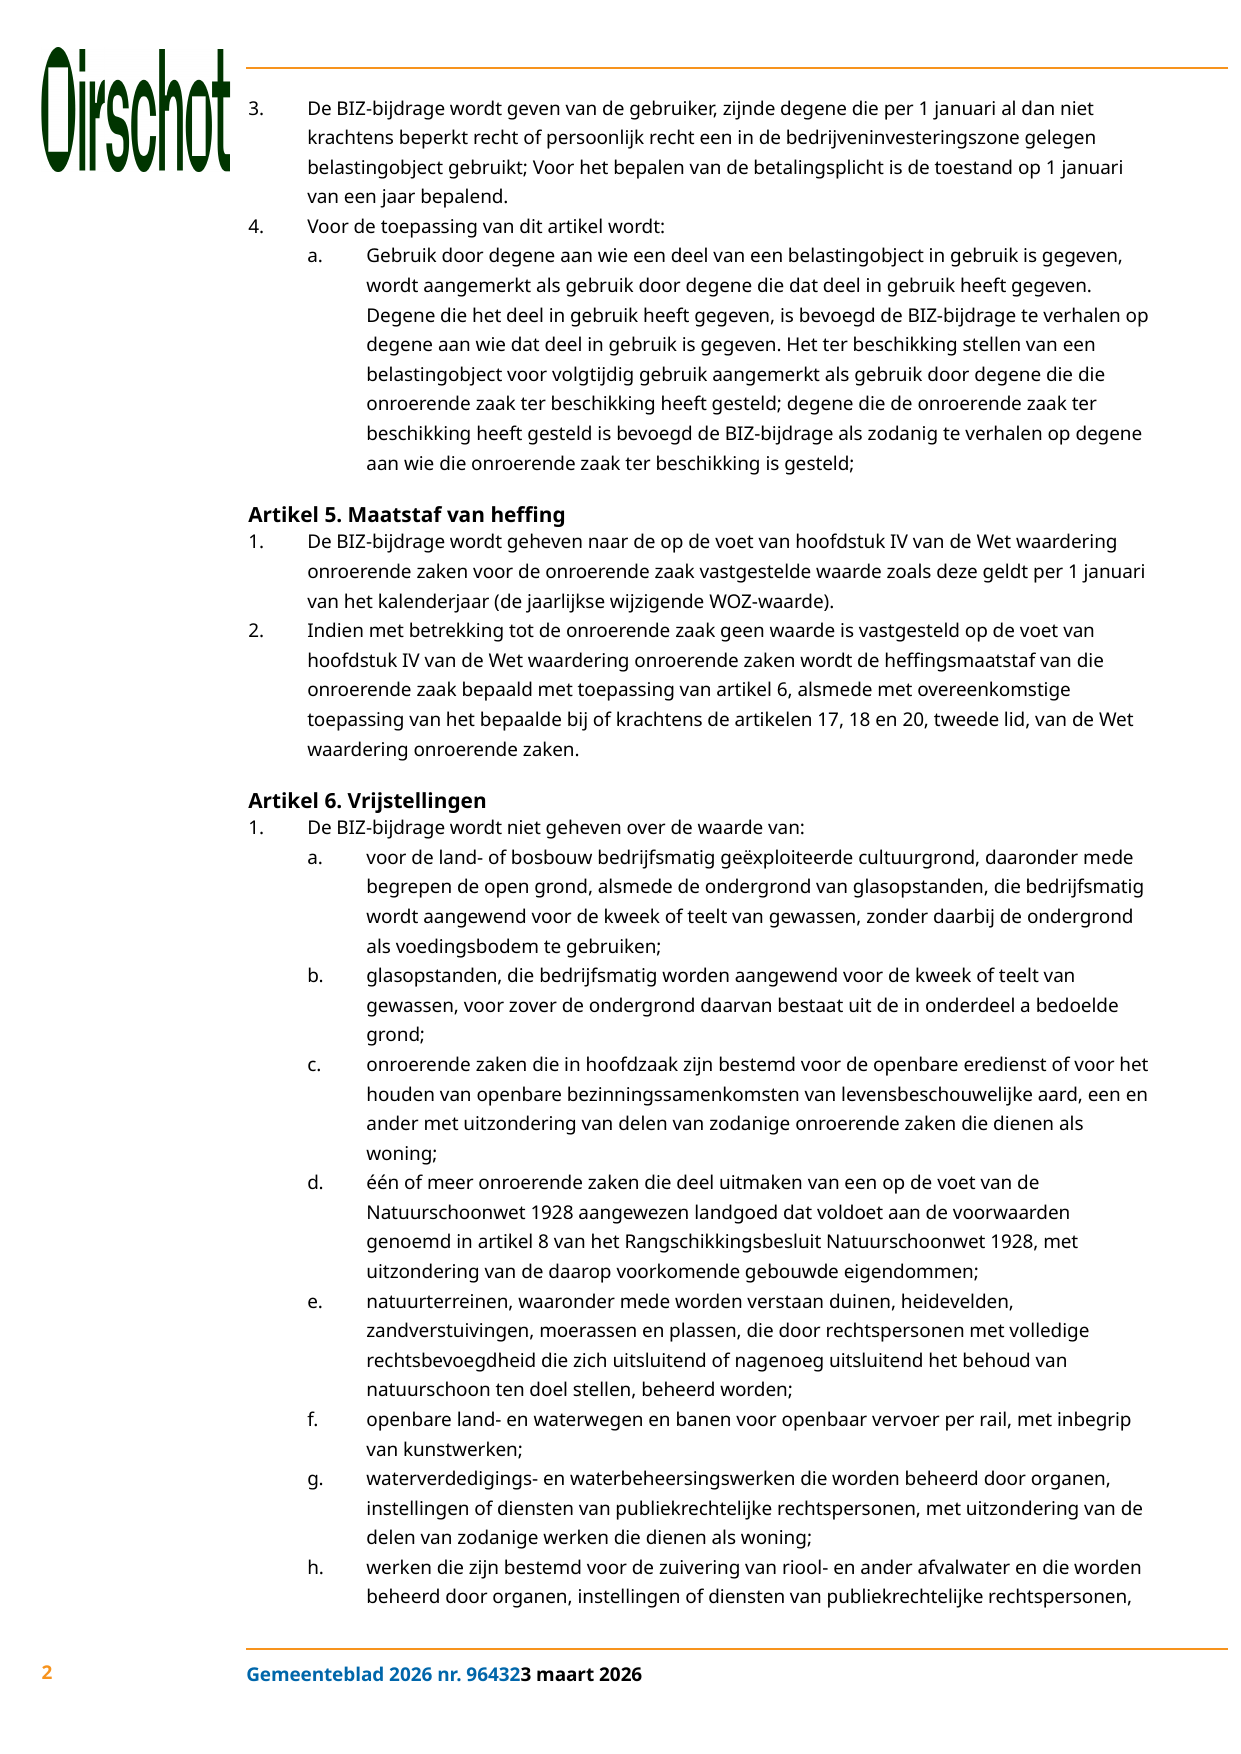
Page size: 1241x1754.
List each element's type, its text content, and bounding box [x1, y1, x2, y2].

list voor de land- of bosbouw bedrijfsmatig geëxploiteerde cultuurgrond, daaronder mede begrepen de open grond, alsmede de ondergrond van glasopstanden, die bedrijfsmatig wordt aangewend voor de kweek of teelt van gewassen, zonder daarbij de ondergrond als voedingsbodem te gebruiken; [307, 844, 1152, 959]
list glasopstanden, die bedrijfsmatig worden aangewend voor de kweek of teelt van gewassen, voor zover de ondergrond daarvan bestaat uit de in onderdeel a bedoelde grond; [307, 962, 1152, 1047]
list waterverdedigings- en waterbeheersingswerken die worden beheerd door organen, instellingen of diensten van publiekrechtelijke rechtspersonen, met uitzondering van de delen van zodanige werken die dienen als woning; [307, 1465, 1152, 1550]
picture [41, 47, 231, 172]
text Artikel 6. Vrijstellingen [248, 786, 1152, 814]
list De BIZ-bijdrage wordt niet geheven over de waarde van: [248, 814, 1152, 840]
list De BIZ-bijdrage wordt geheven naar de op de voet van hoofdstuk IV van de Wet waardering onroerende zaken voor de onroerende zaak vastgestelde waarde zoals deze geldt per 1 januari van het kalenderjaar (de jaarlijkse wijzigende WOZ-waarde). [248, 529, 1152, 613]
list De BIZ-bijdrage wordt geven van de gebruiker, zijnde degene die per 1 januari al dan niet krachtens beperkt recht of persoonlijk recht een in de bedrijveninvesteringszone gelegen belastingobject gebruikt; Voor het bepalen van de betalingsplicht is de toestand op 1 januari van een jaar bepalend. [248, 95, 1152, 209]
list natuurterreinen, waaronder mede worden verstaan duinen, heidevelden, zandverstuivingen, moerassen en plassen, die door rechtspersonen met volledige rechtsbevoegdheid die zich uitsluitend of nagenoeg uitsluitend het behoud van natuurschoon ten doel stellen, beheerd worden; [307, 1288, 1152, 1402]
list één of meer onroerende zaken die deel uitmaken van een op de voet van de Natuurschoonwet 1928 aangewezen landgoed dat voldoet aan de voorwaarden genoemd in artikel 8 van het Rangschikkingsbesluit Natuurschoonwet 1928, met uitzondering van de daarop voorkomende gebouwde eigendommen; [307, 1169, 1152, 1284]
list Indien met betrekking tot de onroerende zaak geen waarde is vastgesteld op de voet van hoofdstuk IV van de Wet waardering onroerende zaken wordt de heffingsmaatstaf van die onroerende zaak bepaald met toepassing van artikel 6, alsmede met overeenkomstige toepassing van het bepaalde bij of krachtens de artikelen 17, 18 en 20, tweede lid, van de Wet waardering onroerende zaken. [248, 617, 1152, 761]
list Voor de toepassing van dit artikel wordt: [248, 213, 1152, 239]
text Artikel 5. Maatstaf van heffing [248, 500, 1152, 529]
list Gebruik door degene aan wie een deel van een belastingobject in gebruik is gegeven, wordt aangemerkt als gebruik door degene die dat deel in gebruik heeft gegeven. Degene die het deel in gebruik heeft gegeven, is bevoegd de BIZ-bijdrage te verhalen op degene aan wie dat deel in gebruik is gegeven. Het ter beschikking stellen van een belastingobject voor volgtijdig gebruik aangemerkt als gebruik door degene die die onroerende zaak ter beschikking heeft gesteld; degene die de onroerende zaak ter beschikking heeft gesteld is bevoegd de BIZ-bijdrage als zodanig te verhalen op degene aan wie die onroerende zaak ter beschikking is gesteld; [307, 243, 1152, 476]
list onroerende zaken die in hoofdzaak zijn bestemd voor de openbare eredienst of voor het houden van openbare bezinningssamenkomsten van levensbeschouwelijke aard, een en ander met uitzondering van delen van zodanige onroerende zaken die dienen als woning; [307, 1051, 1152, 1166]
list werken die zijn bestemd voor de zuivering van riool- en ander afvalwater en die worden beheerd door organen, instellingen of diensten van publiekrechtelijke rechtspersonen, [307, 1554, 1152, 1609]
list openbare land- en waterwegen en banen voor openbaar vervoer per rail, met inbegrip van kunstwerken; [307, 1406, 1152, 1462]
